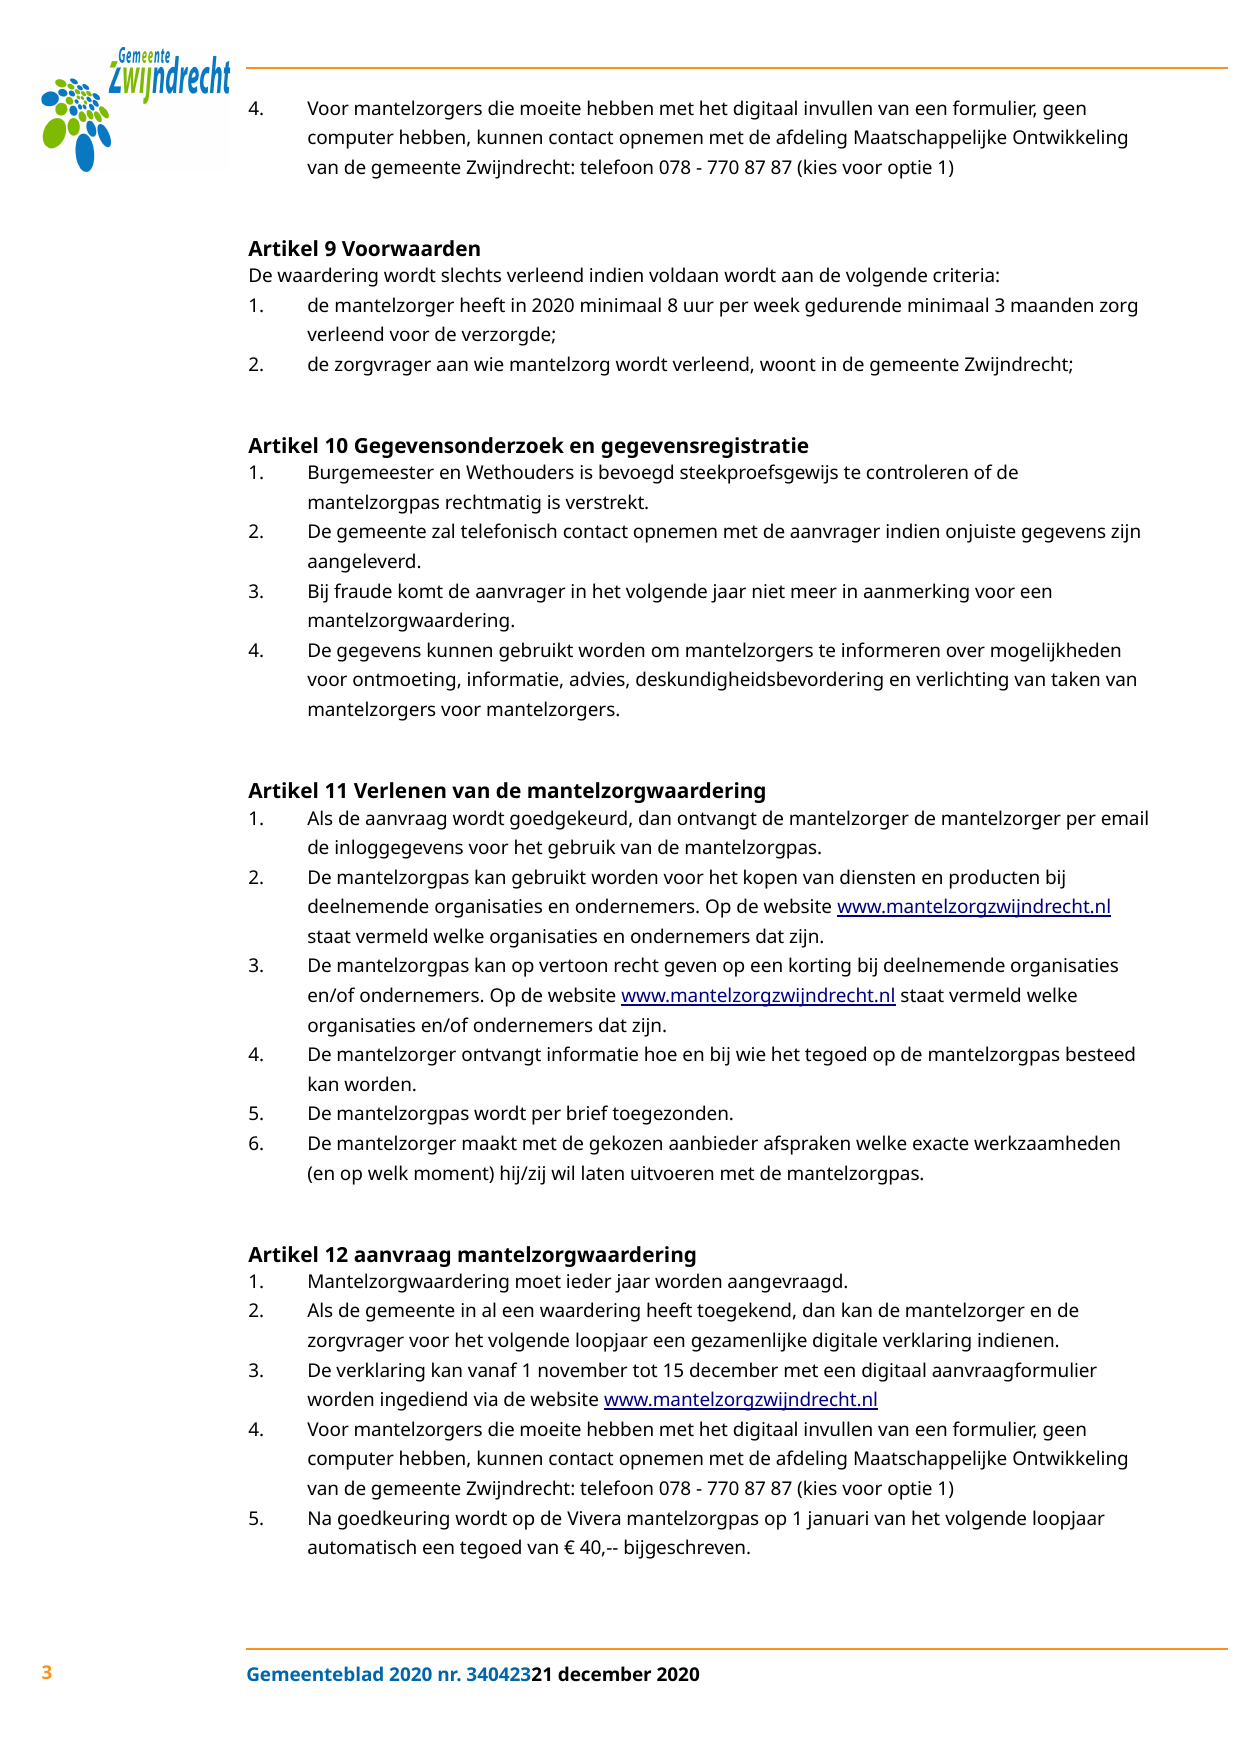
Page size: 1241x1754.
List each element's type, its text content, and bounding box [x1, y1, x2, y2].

list Als de gemeente in al een waardering heeft toegekend, dan kan de mantelzorger en de zorgvrager voor het volgende loopjaar een gezamenlijke digitale verklaring indienen. [248, 1298, 1152, 1353]
list De gemeente zal telefonisch contact opnemen met de aanvrager indien onjuiste gegevens zijn aangeleverd. [248, 519, 1152, 574]
list De gegevens kunnen gebruikt worden om mantelzorgers te informeren over mogelijkheden voor ontmoeting, informatie, advies, deskundigheidsbevordering en verlichting van taken van mantelzorgers voor mantelzorgers. [248, 637, 1152, 722]
list De verklaring kan vanaf 1 november tot 15 december met een digitaal aanvraagformulier worden ingediend via de website www.mantelzorgzwijndrecht.nl [248, 1357, 1152, 1412]
list De mantelzorgpas kan op vertoon recht geven op een korting bij deelnemende organisaties en/of ondernemers. Op de website www.mantelzorgzwijndrecht.nl staat vermeld welke organisaties en/of ondernemers dat zijn. [248, 953, 1152, 1037]
list Als de aanvraag wordt goedgekeurd, dan ontvangt de mantelzorger de mantelzorger per email de inloggegevens voor het gebruik van de mantelzorgpas. [248, 805, 1152, 860]
text Artikel 10 Gegevensonderzoek en gegevensregistratie [248, 431, 1152, 459]
list Na goedkeuring wordt op de Vivera mantelzorgpas op 1 januari van het volgende loopjaar automatisch een tegoed van € 40,-- bijgeschreven. [248, 1505, 1152, 1560]
text Artikel 9 Voorwaarden [248, 234, 1152, 262]
list de zorgvrager aan wie mantelzorg wordt verleend, woont in de gemeente Zwijndrecht; [248, 351, 1152, 377]
list Voor mantelzorgers die moeite hebben met het digitaal invullen van een formulier, geen computer hebben, kunnen contact opnemen met de afdeling Maatschappelijke Ontwikkeling van de gemeente Zwijndrecht: telefoon 078 - 770 87 87 (kies voor optie 1) [248, 1416, 1152, 1501]
list De mantelzorger maakt met de gekozen aanbieder afspraken welke exacte werkzaamheden (en op welk moment) hij/zij wil laten uitvoeren met de mantelzorgpas. [248, 1130, 1152, 1185]
list De mantelzorgpas kan gebruikt worden voor het kopen van diensten en producten bij deelnemende organisaties en ondernemers. Op de website www.mantelzorgzwijndrecht.nl staat vermeld welke organisaties en ondernemers dat zijn. [248, 864, 1152, 949]
text De waardering wordt slechts verleend indien voldaan wordt aan de volgende criteria: [248, 262, 1152, 288]
text Artikel 11 Verlenen van de mantelzorgwaardering [248, 776, 1152, 805]
list Mantelzorgwaardering moet ieder jaar worden aangevraagd. [248, 1268, 1152, 1294]
picture [41, 47, 231, 172]
list Voor mantelzorgers die moeite hebben met het digitaal invullen van een formulier, geen computer hebben, kunnen contact opnemen met de afdeling Maatschappelijke Ontwikkeling van de gemeente Zwijndrecht: telefoon 078 - 770 87 87 (kies voor optie 1) [248, 95, 1152, 180]
list De mantelzorgpas wordt per brief toegezonden. [248, 1101, 1152, 1126]
list De mantelzorger ontvangt informatie hoe en bij wie het tegoed op de mantelzorgpas besteed kan worden. [248, 1041, 1152, 1097]
list Bij fraude komt de aanvrager in het volgende jaar niet meer in aanmerking voor een mantelzorgwaardering. [248, 578, 1152, 633]
list Burgemeester en Wethouders is bevoegd steekproefsgewijs te controleren of de mantelzorgpas rechtmatig is verstrekt. [248, 459, 1152, 515]
list de mantelzorger heeft in 2020 minimaal 8 uur per week gedurende minimaal 3 maanden zorg verleend voor de verzorgde; [248, 292, 1152, 347]
text Artikel 12 aanvraag mantelzorgwaardering [248, 1240, 1152, 1268]
